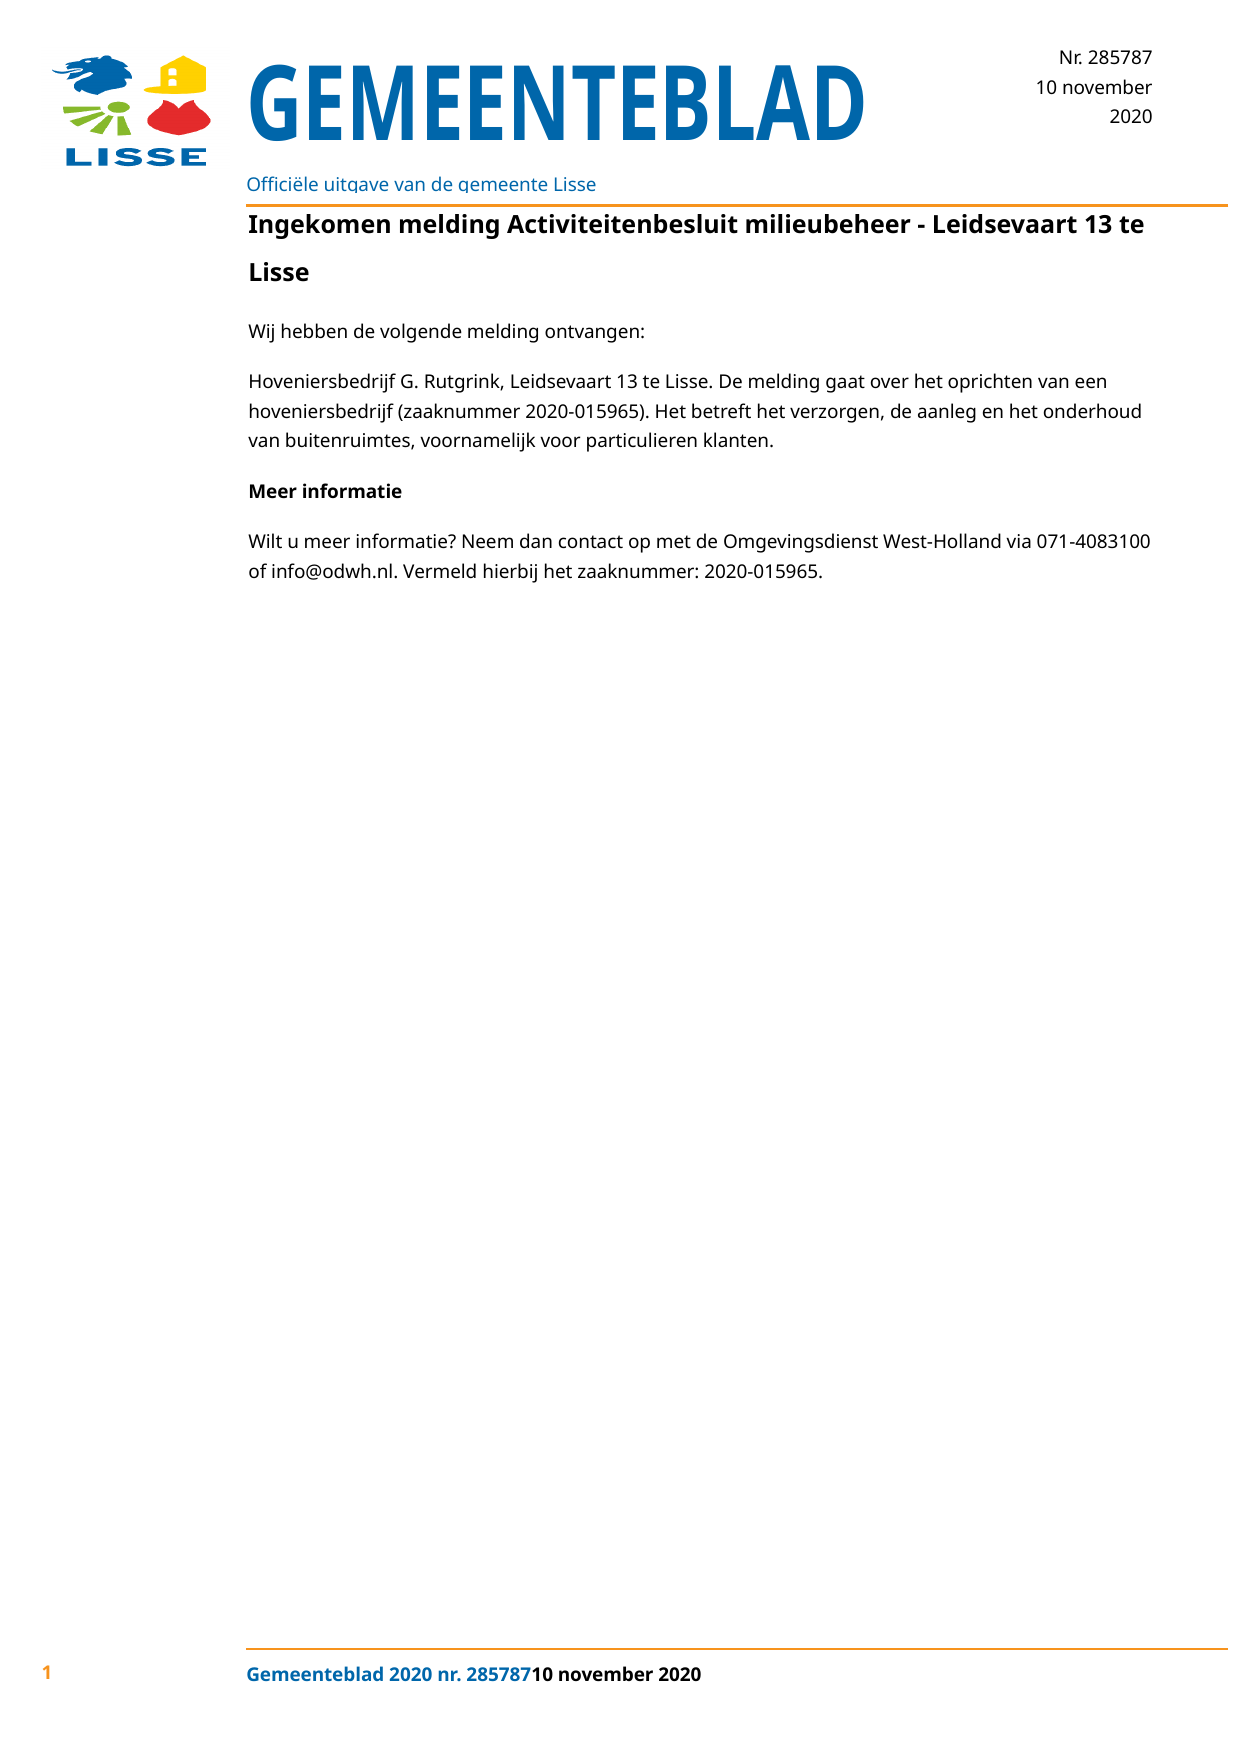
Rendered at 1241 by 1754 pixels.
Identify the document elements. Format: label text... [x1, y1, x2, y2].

text Hoveniersbedrijf G. Rutgrink, Leidsevaart 13 te Lisse. De melding gaat over het oprichten van een hoveniersbedrijf (zaaknummer 2020-015965). Het betreft het verzorgen, de aanleg en het onderhoud van buitenruimtes, voornamelijk voor particulieren klanten. [248, 368, 1152, 453]
text Wij hebben de volgende melding ontvangen: [248, 318, 1152, 344]
text Meer informatie [248, 478, 1152, 504]
text Ingekomen melding Activiteitenbesluit milieubeheer - Leidsevaart 13 te Lisse [248, 207, 1152, 288]
text Wilt u meer informatie? Neem dan contact op met de Omgevingsdienst West-Holland via 071‑4083100 of info@odwh.nl. Vermeld hierbij het zaaknummer: 2020-015965. [248, 528, 1152, 584]
picture [41, 47, 231, 172]
